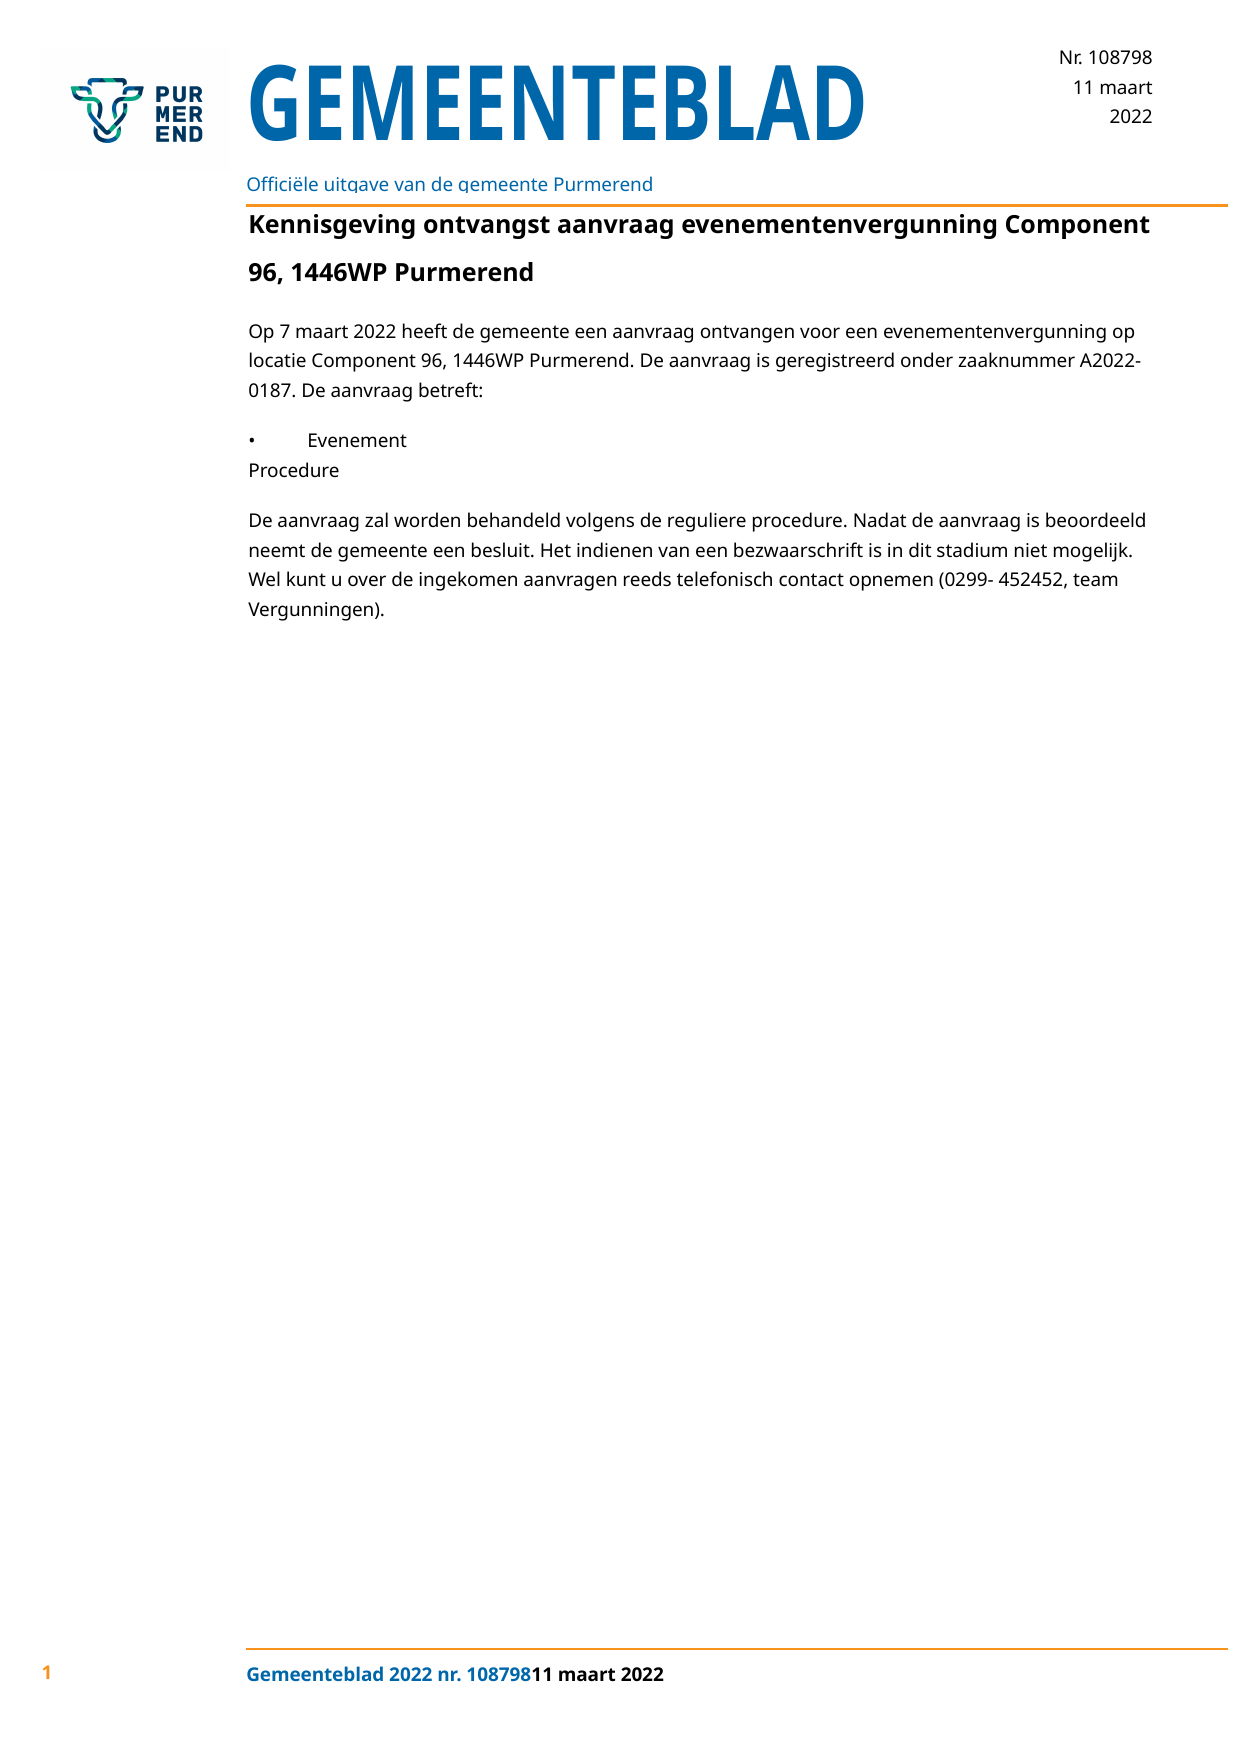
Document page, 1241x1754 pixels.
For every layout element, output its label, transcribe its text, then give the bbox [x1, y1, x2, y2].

text Op 7 maart 2022 heeft de gemeente een aanvraag ontvangen voor een evenementenvergunning op locatie Component 96, 1446WP Purmerend. De aanvraag is geregistreerd onder zaaknummer A2022-0187. De aanvraag betreft: [248, 318, 1152, 403]
text Procedure [248, 457, 1152, 483]
text De aanvraag zal worden behandeld volgens de reguliere procedure. Nadat de aanvraag is beoordeeld neemt de gemeente een besluit. Het indienen van een bezwaarschrift is in dit stadium niet mogelijk. Wel kunt u over de ingekomen aanvragen reeds telefonisch contact opnemen (0299- 452452, team Vergunningen). [248, 507, 1152, 622]
list Evenement [248, 427, 1152, 453]
text Kennisgeving ontvangst aanvraag evenementenvergunning Component 96, 1446WP Purmerend [248, 207, 1152, 288]
picture [41, 47, 231, 172]
